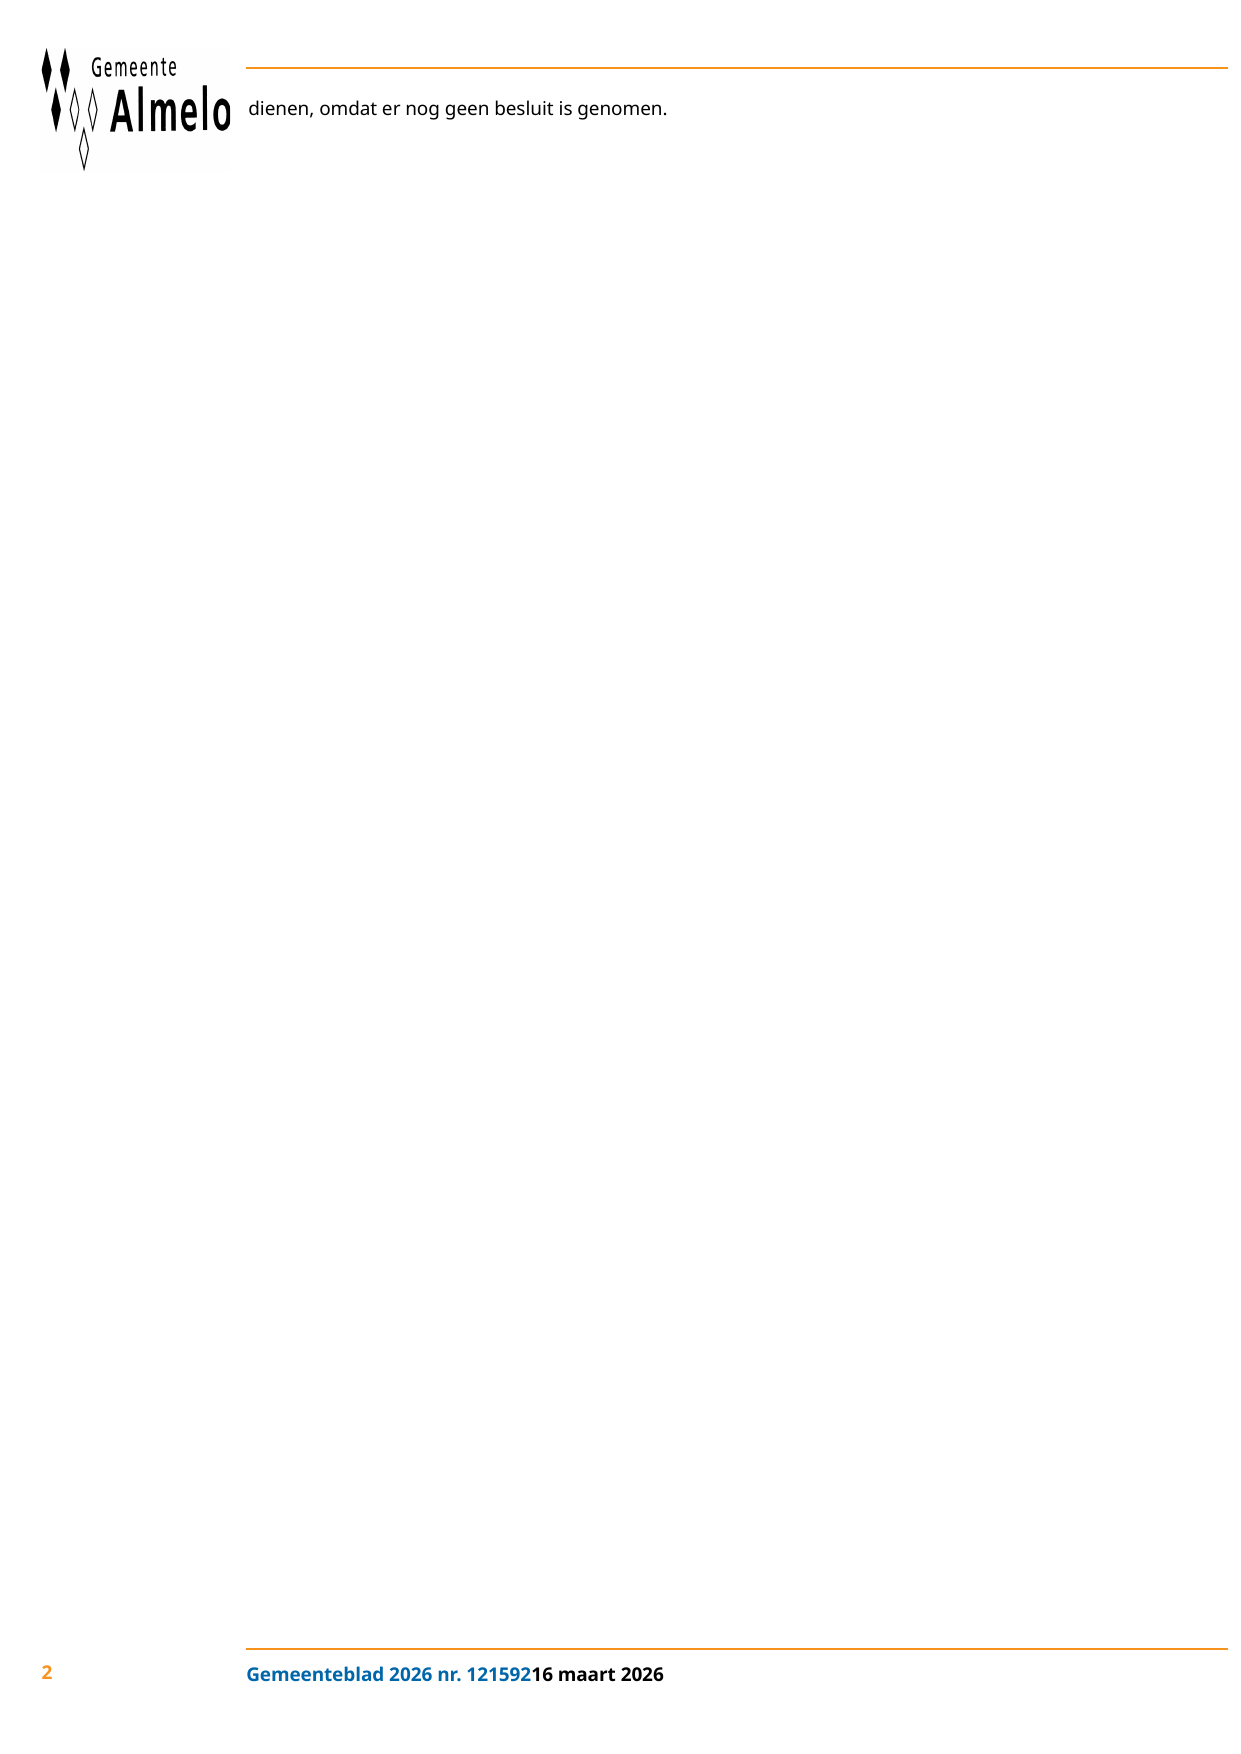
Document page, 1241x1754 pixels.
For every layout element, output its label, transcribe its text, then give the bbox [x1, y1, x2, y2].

text dienen, omdat er nog geen besluit is genomen. [248, 95, 1152, 121]
picture [41, 47, 231, 172]
